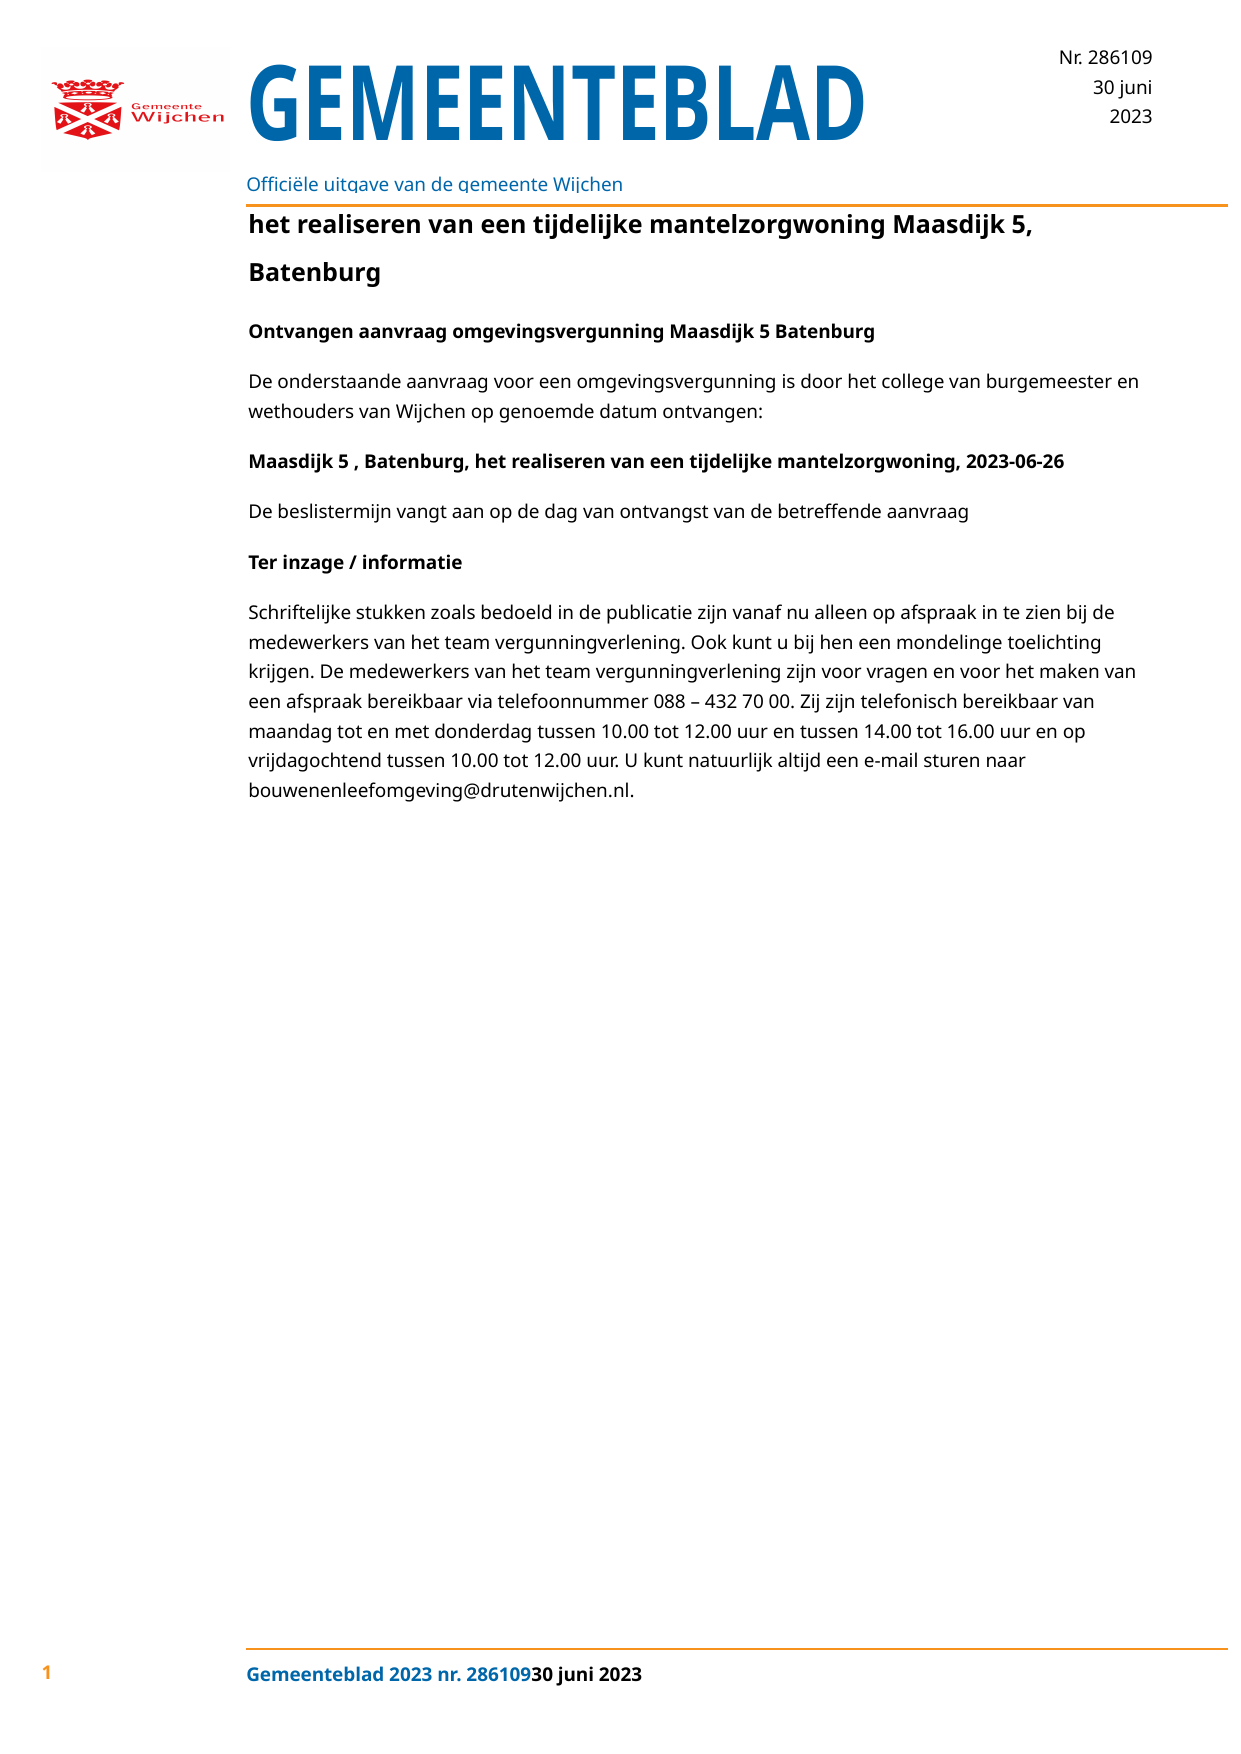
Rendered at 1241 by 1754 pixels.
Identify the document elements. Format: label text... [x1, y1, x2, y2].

text Ter inzage / informatie [248, 549, 1152, 575]
text Schriftelijke stukken zoals bedoeld in de publicatie zijn vanaf nu alleen op afspraak in te zien bij de medewerkers van het team vergunningverlening. Ook kunt u bij hen een mondelinge toelichting krijgen. De medewerkers van het team vergunningverlening zijn voor vragen en voor het maken van een afspraak bereikbaar via telefoonnummer 088 – 432 70 00. Zij zijn telefonisch bereikbaar van maandag tot en met donderdag tussen 10.00 tot 12.00 uur en tussen 14.00 tot 16.00 uur en op vrijdagochtend tussen 10.00 tot 12.00 uur. U kunt natuurlijk altijd een e-mail sturen naar bouwenenleefomgeving@drutenwijchen.nl. [248, 599, 1152, 803]
picture [41, 47, 231, 172]
text het realiseren van een tijdelijke mantelzorgwoning Maasdijk 5, Batenburg [248, 207, 1152, 288]
text Ontvangen aanvraag omgevingsvergunning Maasdijk 5 Batenburg [248, 318, 1152, 344]
text De onderstaande aanvraag voor een omgevingsvergunning is door het college van burgemeester en wethouders van Wijchen op genoemde datum ontvangen: [248, 368, 1152, 424]
text Maasdijk 5 , Batenburg, het realiseren van een tijdelijke mantelzorgwoning, 2023-06-26 [248, 448, 1152, 474]
text De beslistermijn vangt aan op de dag van ontvangst van de betreffende aanvraag [248, 499, 1152, 524]
